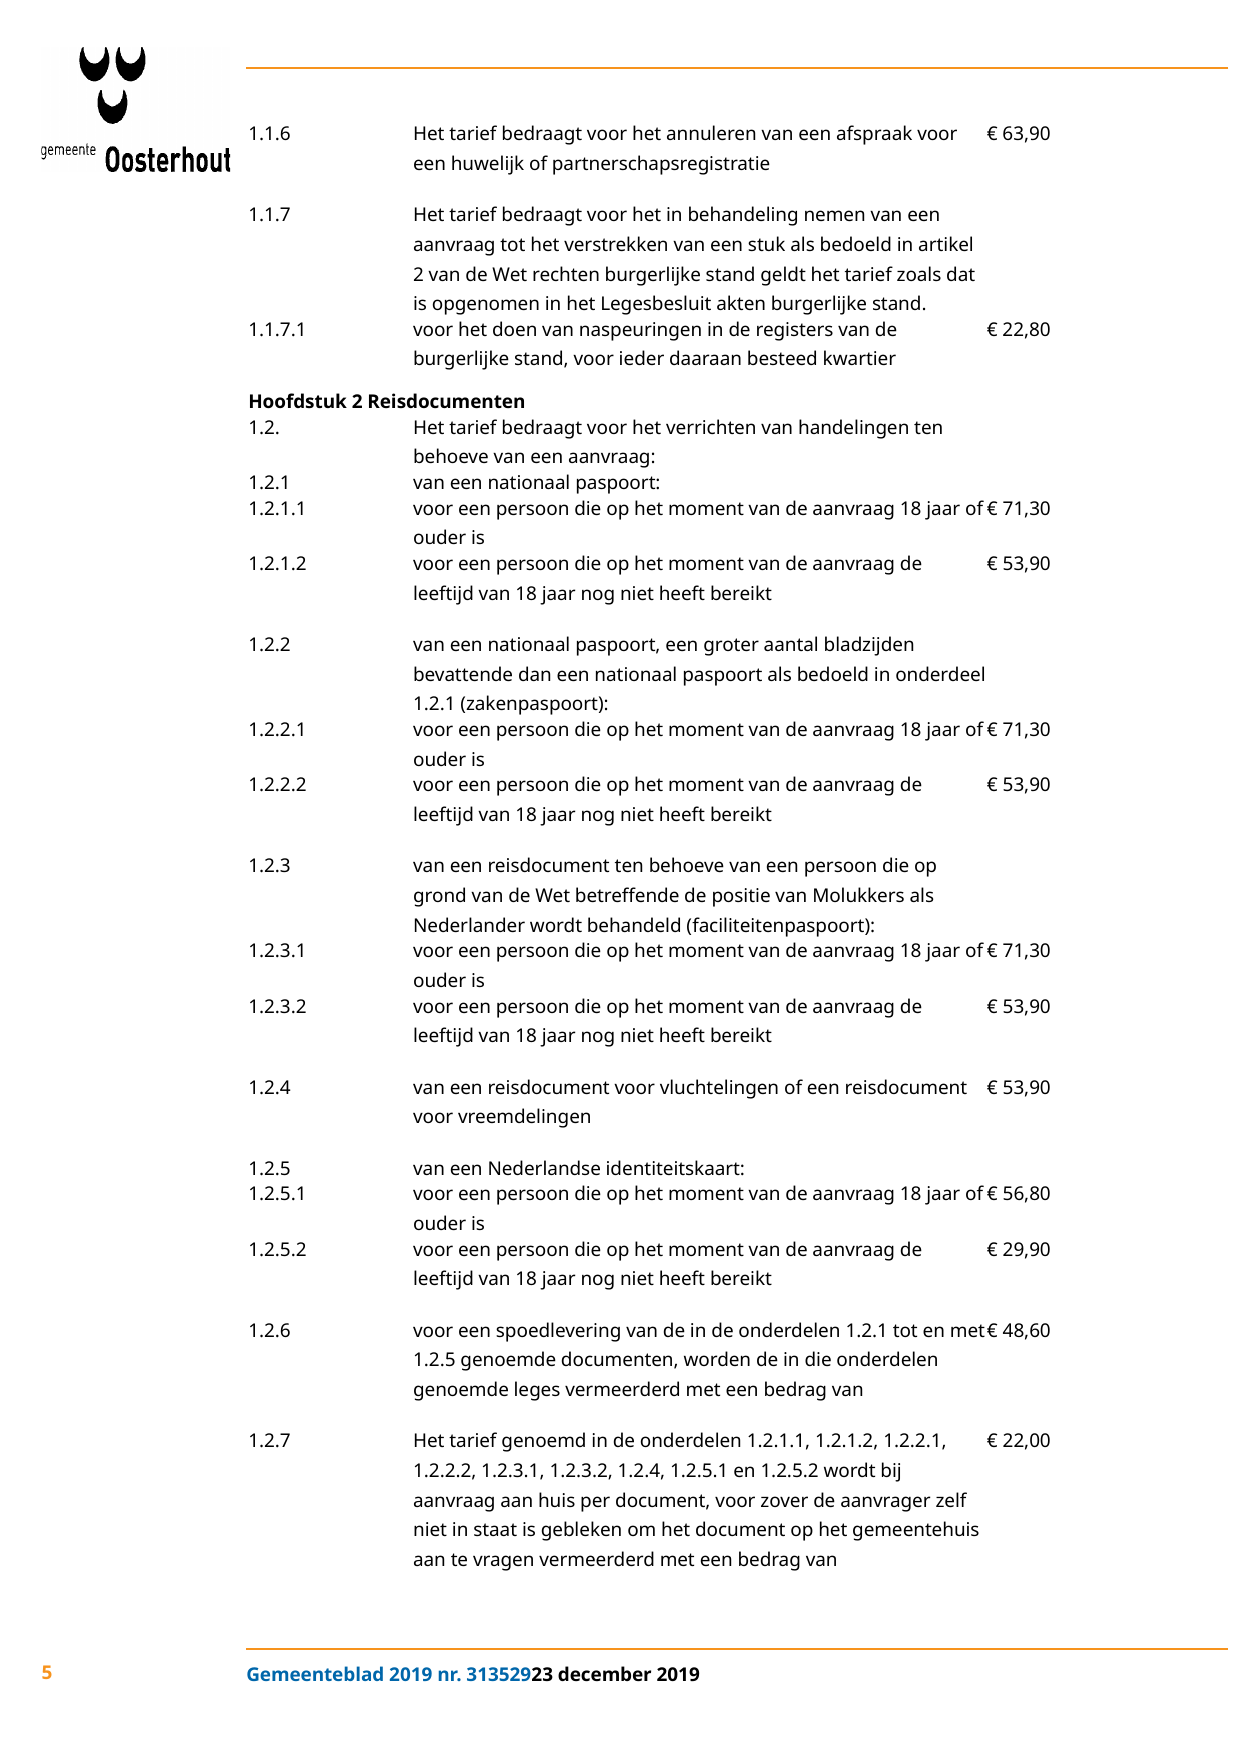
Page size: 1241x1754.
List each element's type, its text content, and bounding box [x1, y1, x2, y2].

table_cell 1.2.5 [248, 1155, 413, 1181]
table_cell [413, 1129, 987, 1155]
table_cell van een nationaal paspoort: [413, 469, 987, 495]
table_cell voor een persoon die op het moment van de aanvraag 18 jaar of ouder is [413, 1181, 987, 1236]
table_cell [987, 1572, 1152, 1597]
table_cell 1.2.6 [248, 1317, 413, 1402]
table_cell van een reisdocument voor vluchtelingen of een reisdocument voor vreemdelingen [413, 1074, 987, 1129]
table_header 1.2. [248, 414, 413, 469]
table_cell 1.2.3.1 [248, 938, 413, 993]
table_header Het tarief bedraagt voor het verrichten van handelingen ten behoeve van een aanvraag: [413, 414, 987, 469]
table_cell 1.2.2.1 [248, 716, 413, 772]
table_cell 1.2.3.2 [248, 993, 413, 1048]
table_cell [248, 1291, 413, 1317]
table_cell [987, 1048, 1152, 1074]
table_cell € 71,30 [987, 495, 1152, 550]
table_cell Het tarief bedraagt voor het in behandeling nemen van een aanvraag tot het verstrekken van een stuk als bedoeld in artikel 2 van de Wet rechten burgerlijke stand geldt het tarief zoals dat is opgenomen in het Legesbesluit akten burgerlijke stand. [413, 202, 987, 316]
table_cell [248, 95, 413, 121]
text Hoofdstuk 2 Reisdocumenten [248, 388, 1152, 414]
table_cell 1.2.1.2 [248, 550, 413, 606]
table_cell voor een persoon die op het moment van de aanvraag 18 jaar of ouder is [413, 716, 987, 772]
table_cell [987, 1155, 1152, 1181]
table_cell [248, 1048, 413, 1074]
table_cell [987, 95, 1152, 121]
table_cell [413, 1291, 987, 1317]
table_cell [987, 1129, 1152, 1155]
table_cell € 53,90 [987, 1074, 1152, 1129]
table_cell [987, 469, 1152, 495]
table_cell [248, 1402, 413, 1428]
table_cell 1.2.5.2 [248, 1236, 413, 1291]
table_header [987, 414, 1152, 469]
table_cell 1.1.7.1 [248, 316, 413, 371]
table_cell van een nationaal paspoort, een groter aantal bladzijden bevattende dan een nationaal paspoort als bedoeld in onderdeel 1.2.1 (zakenpaspoort): [413, 631, 987, 716]
table_cell voor een persoon die op het moment van de aanvraag de leeftijd van 18 jaar nog niet heeft bereikt [413, 993, 987, 1048]
table_cell [987, 176, 1152, 202]
table_cell [413, 176, 987, 202]
table_cell 1.2.1.1 [248, 495, 413, 550]
table_cell van een reisdocument ten behoeve van een persoon die op grond van de Wet betreffende de positie van Molukkers als Nederlander wordt behandeld (faciliteitenpaspoort): [413, 853, 987, 937]
table_cell voor een persoon die op het moment van de aanvraag de leeftijd van 18 jaar nog niet heeft bereikt [413, 772, 987, 827]
table_cell € 22,00 [987, 1428, 1152, 1572]
table_cell voor een spoedlevering van de in de onderdelen 1.2.1 tot en met 1.2.5 genoemde documenten, worden de in die onderdelen genoemde leges vermeerderd met een bedrag van [413, 1317, 987, 1402]
table_cell [248, 1129, 413, 1155]
table_cell € 53,90 [987, 993, 1152, 1048]
table_cell [413, 1402, 987, 1428]
table_cell Het tarief bedraagt voor het annuleren van een afspraak voor een huwelijk of partnerschapsregistratie [413, 121, 987, 176]
table_cell € 53,90 [987, 772, 1152, 827]
table_cell € 48,60 [987, 1317, 1152, 1402]
table_cell € 71,30 [987, 938, 1152, 993]
table_cell [413, 95, 987, 121]
table_cell [987, 606, 1152, 631]
picture [41, 47, 231, 172]
table_cell [248, 606, 413, 631]
table_cell 1.2.1 [248, 469, 413, 495]
table_cell Het tarief genoemd in de onderdelen 1.2.1.1, 1.2.1.2, 1.2.2.1, 1.2.2.2, 1.2.3.1, 1.2.3.2, 1.2.4, 1.2.5.1 en 1.2.5.2 wordt bij aanvraag aan huis per document, voor zover de aanvrager zelf niet in staat is gebleken om het document op het gemeentehuis aan te vragen vermeerderd met een bedrag van [413, 1428, 987, 1572]
table_cell 1.1.6 [248, 121, 413, 176]
table_cell [413, 1048, 987, 1074]
table_cell [248, 176, 413, 202]
table_cell van een Nederlandse identiteitskaart: [413, 1155, 987, 1181]
table_cell 1.1.7 [248, 202, 413, 316]
table_cell [413, 827, 987, 853]
table_cell voor een persoon die op het moment van de aanvraag de leeftijd van 18 jaar nog niet heeft bereikt [413, 1236, 987, 1291]
table_cell € 63,90 [987, 121, 1152, 176]
table_cell € 71,30 [987, 716, 1152, 772]
table_cell [987, 1291, 1152, 1317]
table_cell [987, 202, 1152, 316]
table_cell 1.2.5.1 [248, 1181, 413, 1236]
table_cell 1.2.4 [248, 1074, 413, 1129]
table_cell 1.2.2 [248, 631, 413, 716]
table_cell € 22,80 [987, 316, 1152, 371]
table_cell voor een persoon die op het moment van de aanvraag 18 jaar of ouder is [413, 495, 987, 550]
table_cell 1.2.3 [248, 853, 413, 937]
table_cell [987, 631, 1152, 716]
table_cell 1.2.2.2 [248, 772, 413, 827]
table_cell [413, 606, 987, 631]
table_cell voor het doen van naspeuringen in de registers van de burgerlijke stand, voor ieder daaraan besteed kwartier [413, 316, 987, 371]
table_cell [248, 827, 413, 853]
table_cell [987, 827, 1152, 853]
table_cell voor een persoon die op het moment van de aanvraag de leeftijd van 18 jaar nog niet heeft bereikt [413, 550, 987, 606]
table_cell € 53,90 [987, 550, 1152, 606]
table_cell [987, 853, 1152, 937]
table_cell [413, 1572, 987, 1597]
table_cell 1.2.7 [248, 1428, 413, 1572]
table_cell [987, 1402, 1152, 1428]
table_cell € 29,90 [987, 1236, 1152, 1291]
table_cell voor een persoon die op het moment van de aanvraag 18 jaar of ouder is [413, 938, 987, 993]
table_cell [248, 1572, 413, 1597]
table_cell € 56,80 [987, 1181, 1152, 1236]
